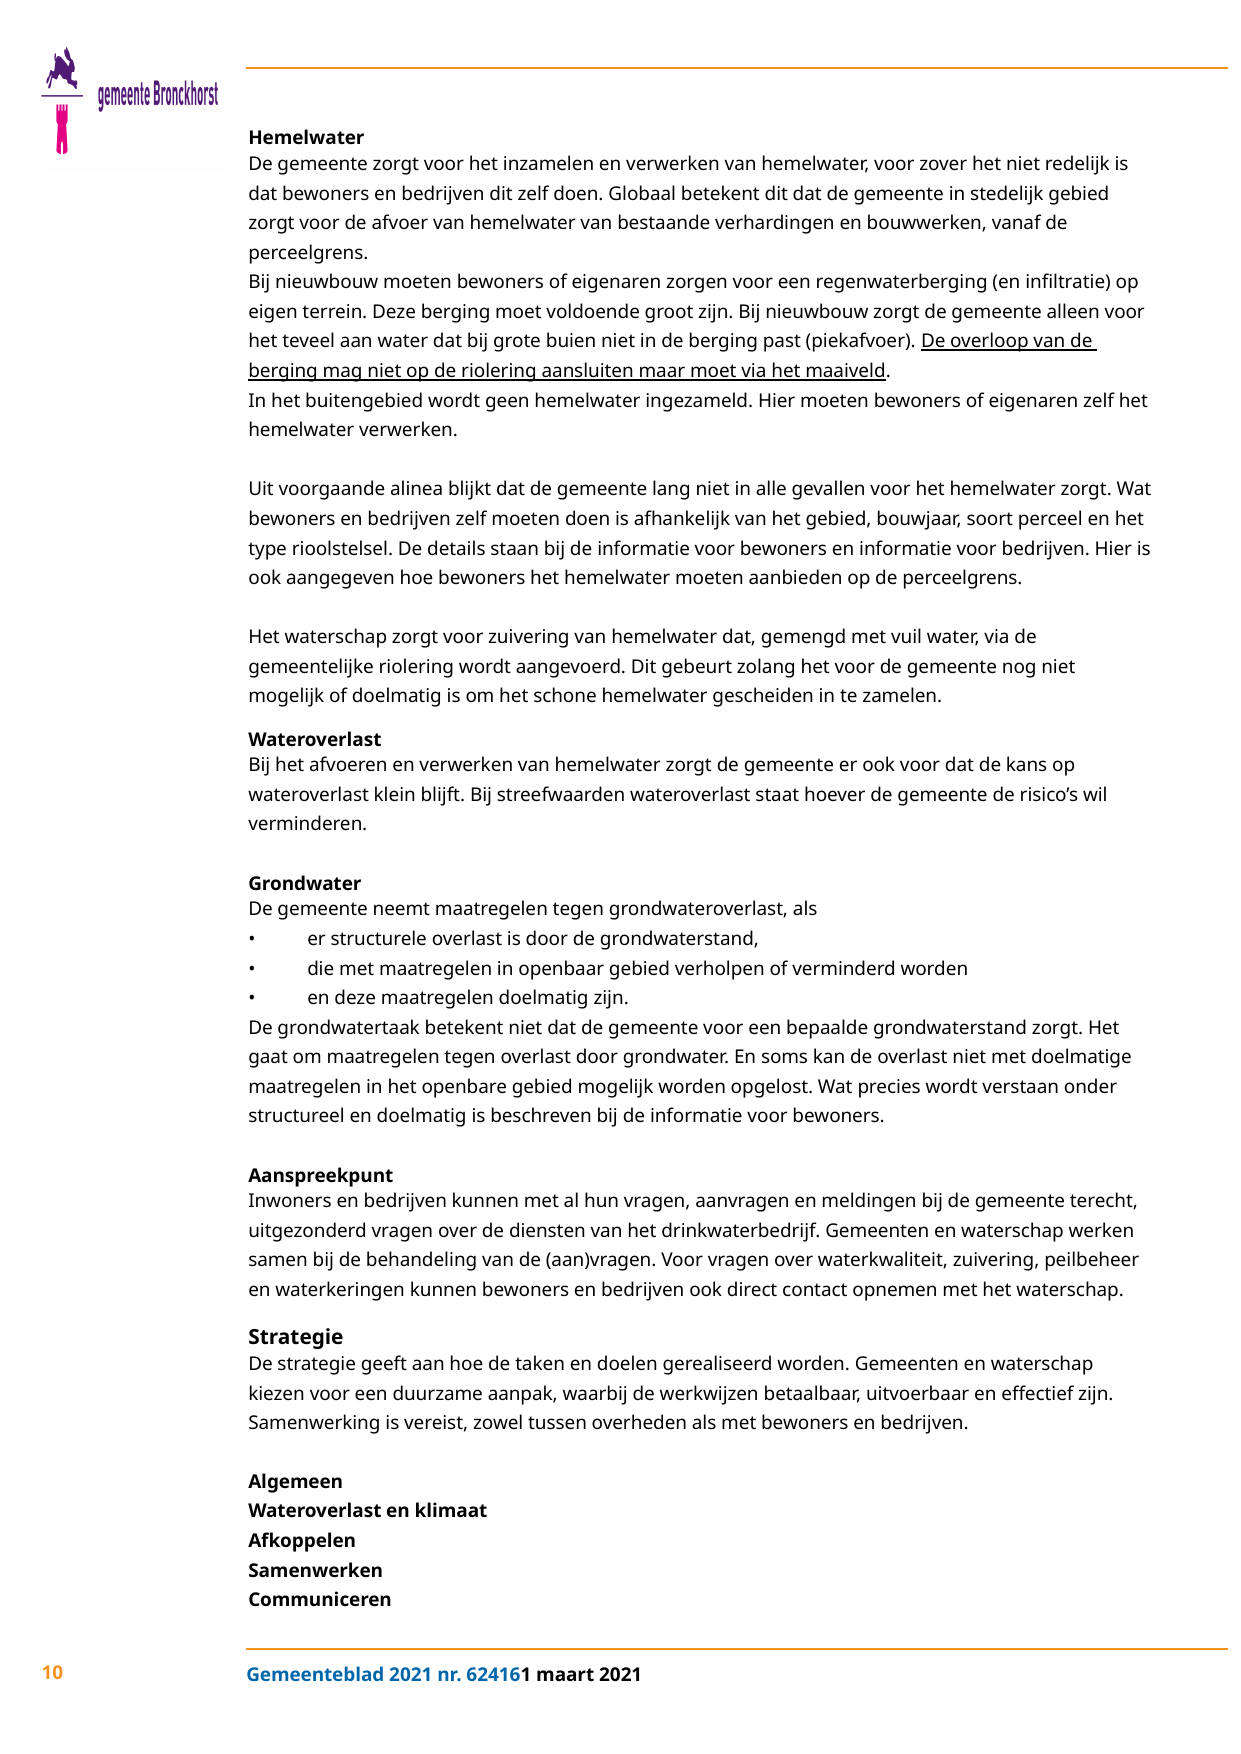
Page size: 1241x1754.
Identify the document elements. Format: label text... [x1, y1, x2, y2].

text Afkoppelen [248, 1527, 1152, 1553]
text De grondwatertaak betekent niet dat de gemeente voor een bepaalde grondwaterstand zorgt. Het gaat om maatregelen tegen overlast door grondwater. En soms kan de overlast niet met doelmatige maatregelen in het openbare gebied mogelijk worden opgelost. Wat precies wordt verstaan onder structureel en doelmatig is beschreven bij de informatie voor bewoners. [248, 1014, 1152, 1128]
text Uit voorgaande alinea blijkt dat de gemeente lang niet in alle gevallen voor het hemelwater zorgt. Wat bewoners en bedrijven zelf moeten doen is afhankelijk van het gebied, bouwjaar, soort perceel en het type rioolstelsel. De details staan bij de informatie voor bewoners en informatie voor bedrijven. Hier is ook aangegeven hoe bewoners het hemelwater moeten aanbieden op de perceelgrens. [248, 476, 1152, 590]
text Algemeen [248, 1468, 1152, 1494]
text Wateroverlast en klimaat [248, 1498, 1152, 1523]
text Strategie [248, 1322, 1152, 1350]
picture [41, 47, 231, 172]
text In het buitengebied wordt geen hemelwater ingezameld. Hier moeten bewoners of eigenaren zelf het hemelwater verwerken. [248, 387, 1152, 442]
text Samenwerken [248, 1557, 1152, 1583]
table_header De strategie geeft aan hoe de taken en doelen gerealiseerd worden. Gemeenten en waterschap kiezen voor een duurzame aanpak, waarbij de werkwijzen betaalbaar, uitvoerbaar en effectief zijn. Samenwerking is vereist, zowel tussen overheden als met bewoners en bedrijven. [248, 1350, 1152, 1435]
text De gemeente zorgt voor het inzamelen en verwerken van hemelwater, voor zover het niet redelijk is dat bewoners en bedrijven dit zelf doen. Globaal betekent dit dat de gemeente in stedelijk gebied zorgt voor de afvoer van hemelwater van bestaande verhardingen en bouwwerken, vanaf de perceelgrens. [248, 150, 1152, 264]
text Bij het afvoeren en verwerken van hemelwater zorgt de gemeente er ook voor dat de kans op wateroverlast klein blijft. Bij streefwaarden wateroverlast staat hoever de gemeente de risico’s wil verminderen. [248, 751, 1152, 836]
list er structurele overlast is door de grondwaterstand, [248, 925, 1152, 951]
text De gemeente neemt maatregelen tegen grondwateroverlast, als [248, 896, 1152, 921]
text Communiceren [248, 1586, 1152, 1612]
text Aanspreekpunt [248, 1162, 1152, 1187]
text Inwoners en bedrijven kunnen met al hun vragen, aanvragen en meldingen bij de gemeente terecht, uitgezonderd vragen over de diensten van het drinkwaterbedrijf. Gemeenten en waterschap werken samen bij de behandeling van de (aan)vragen. Voor vragen over waterkwaliteit, zuivering, peilbeheer en waterkeringen kunnen bewoners en bedrijven ook direct contact opnemen met het waterschap. [248, 1187, 1152, 1302]
text Hemelwater [248, 124, 1152, 150]
list en deze maatregelen doelmatig zijn. [248, 984, 1152, 1010]
text Het waterschap zorgt voor zuivering van hemelwater dat, gemengd met vuil water, via de gemeentelijke riolering wordt aangevoerd. Dit gebeurt zolang het voor de gemeente nog niet mogelijk of doelmatig is om het schone hemelwater gescheiden in te zamelen. [248, 623, 1152, 708]
text Grondwater [248, 870, 1152, 896]
list die met maatregelen in openbaar gebied verholpen of verminderd worden [248, 955, 1152, 980]
text Wateroverlast [248, 726, 1152, 751]
text Bij nieuwbouw moeten bewoners of eigenaren zorgen voor een regenwaterberging (en infiltratie) op eigen terrein. Deze berging moet voldoende groot zijn. Bij nieuwbouw zorgt de gemeente alleen voor het teveel aan water dat bij grote buien niet in de berging past (piekafvoer). De overloop van de berging mag niet op de riolering aansluiten maar moet via het maaiveld. [248, 268, 1152, 383]
